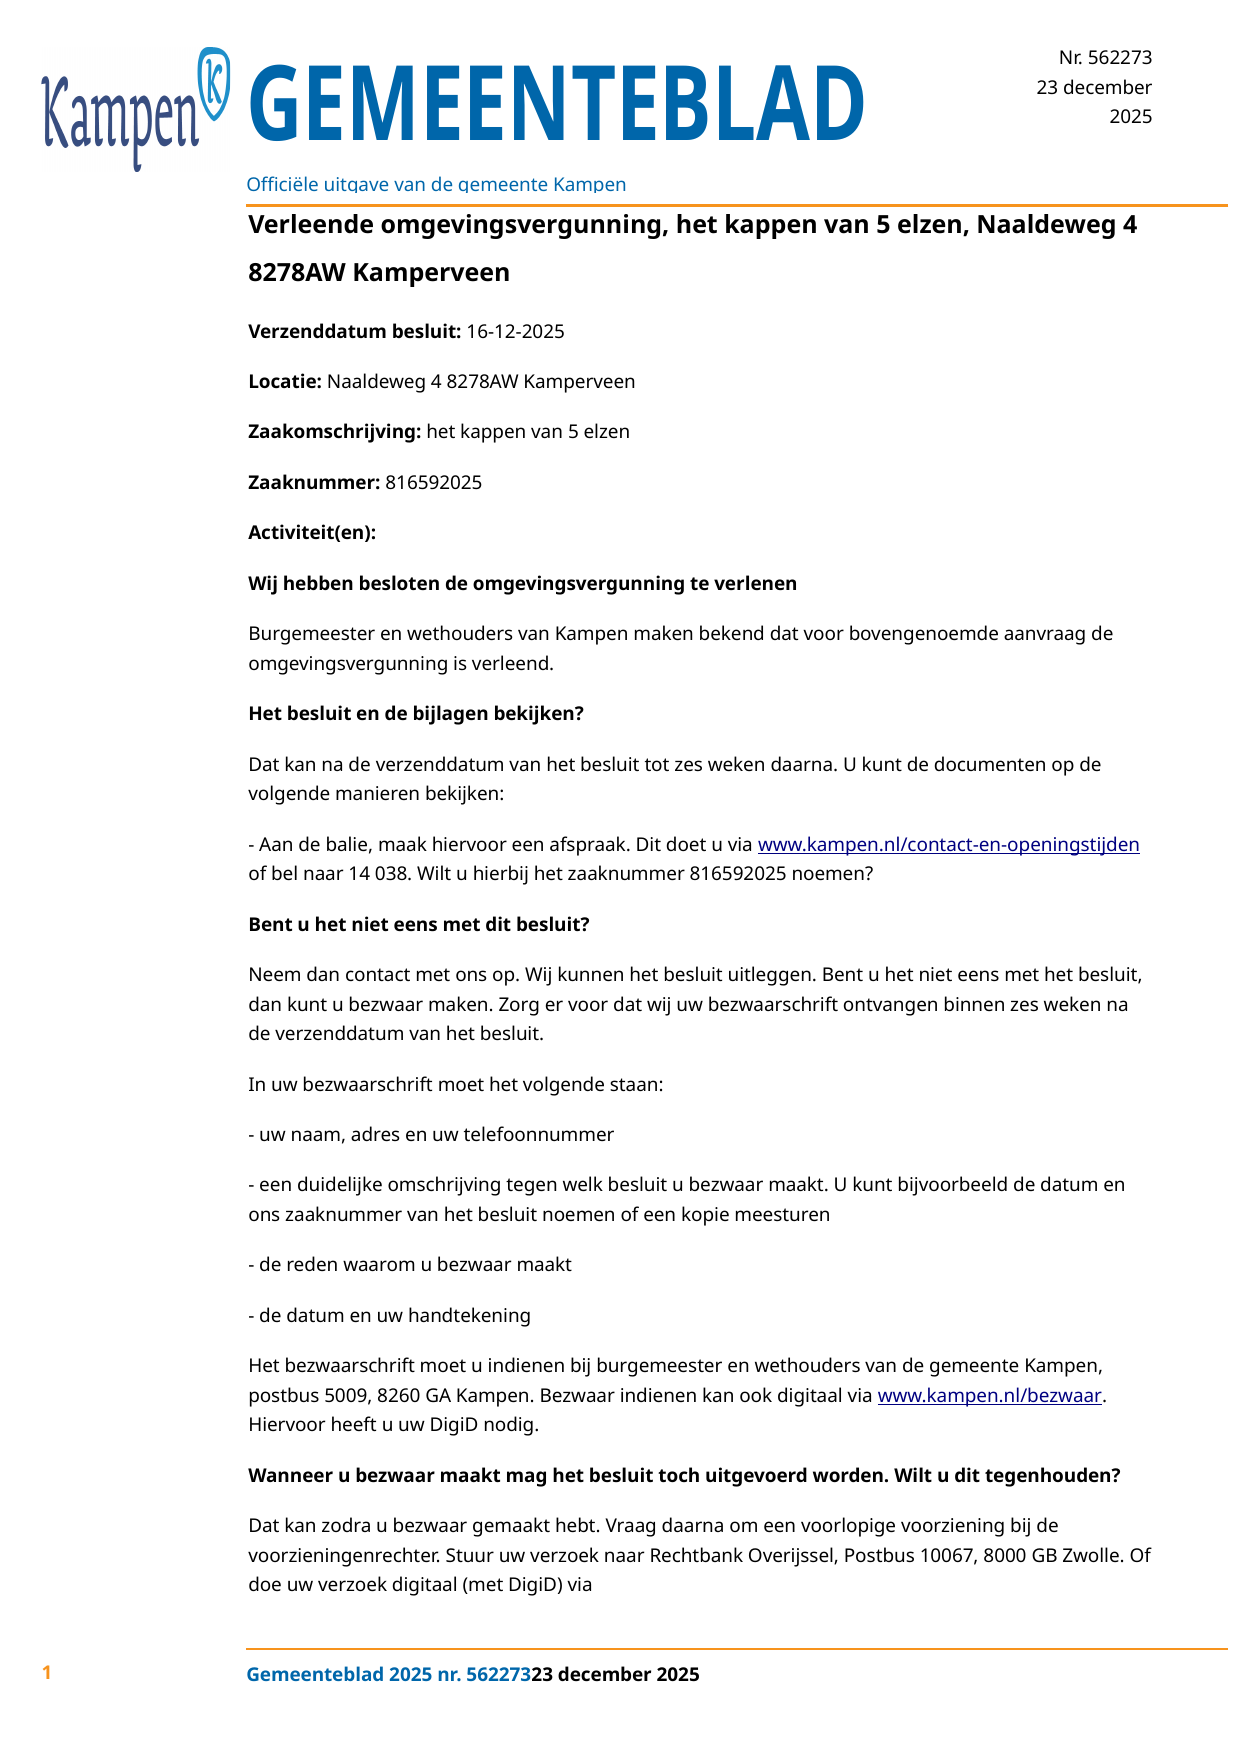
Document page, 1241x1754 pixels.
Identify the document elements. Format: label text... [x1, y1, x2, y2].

text Wij hebben besloten de omgevingsvergunning te verlenen [248, 570, 1152, 596]
text Locatie: Naaldeweg 4 8278AW Kamperveen [248, 368, 1152, 394]
picture [41, 47, 231, 172]
text Dat kan na de verzenddatum van het besluit tot zes weken daarna. U kunt de documenten op de volgende manieren bekijken: [248, 751, 1152, 806]
text Verzenddatum besluit: 16-12-2025 [248, 318, 1152, 344]
text - uw naam, adres en uw telefoonnummer [248, 1121, 1152, 1147]
text Het besluit en de bijlagen bekijken? [248, 700, 1152, 726]
text Bent u het niet eens met dit besluit? [248, 911, 1152, 937]
text Wanneer u bezwaar maakt mag het besluit toch uitgevoerd worden. Wilt u dit tegenhouden? [248, 1462, 1152, 1488]
text - de reden waarom u bezwaar maakt [248, 1252, 1152, 1277]
text Dat kan zodra u bezwaar gemaakt hebt. Vraag daarna om een voorlopige voorziening bij de voorzieningenrechter. Stuur uw verzoek naar Rechtbank Overijssel, Postbus 10067, 8000 GB Zwolle. Of doe uw verzoek digitaal (met DigiD) via [248, 1512, 1152, 1597]
text - een duidelijke omschrijving tegen welk besluit u bezwaar maakt. U kunt bijvoorbeeld de datum en ons zaaknummer van het besluit noemen of een kopie meesturen [248, 1172, 1152, 1227]
text Burgemeester en wethouders van Kampen maken bekend dat voor bovengenoemde aanvraag de omgevingsvergunning is verleend. [248, 620, 1152, 676]
text Activiteit(en): [248, 519, 1152, 545]
text In uw bezwaarschrift moet het volgende staan: [248, 1071, 1152, 1097]
text - Aan de balie, maak hiervoor een afspraak. Dit doet u via www.kampen.nl/contact-en-openingstijden of bel naar 14 038. Wilt u hierbij het zaaknummer 816592025 noemen? [248, 831, 1152, 886]
text Zaaknummer: 816592025 [248, 469, 1152, 495]
text Verleende omgevingsvergunning, het kappen van 5 elzen, Naaldeweg 4 8278AW Kamperveen [248, 207, 1152, 288]
text Zaakomschrijving: het kappen van 5 elzen [248, 419, 1152, 444]
text - de datum en uw handtekening [248, 1302, 1152, 1328]
text Neem dan contact met ons op. Wij kunnen het besluit uitleggen. Bent u het niet eens met het besluit, dan kunt u bezwaar maken. Zorg er voor dat wij uw bezwaarschrift ontvangen binnen zes weken na de verzenddatum van het besluit. [248, 961, 1152, 1046]
text Het bezwaarschrift moet u indienen bij burgemeester en wethouders van de gemeente Kampen, postbus 5009, 8260 GA Kampen. Bezwaar indienen kan ook digitaal via www.kampen.nl/bezwaar. Hiervoor heeft u uw DigiD nodig. [248, 1352, 1152, 1437]
